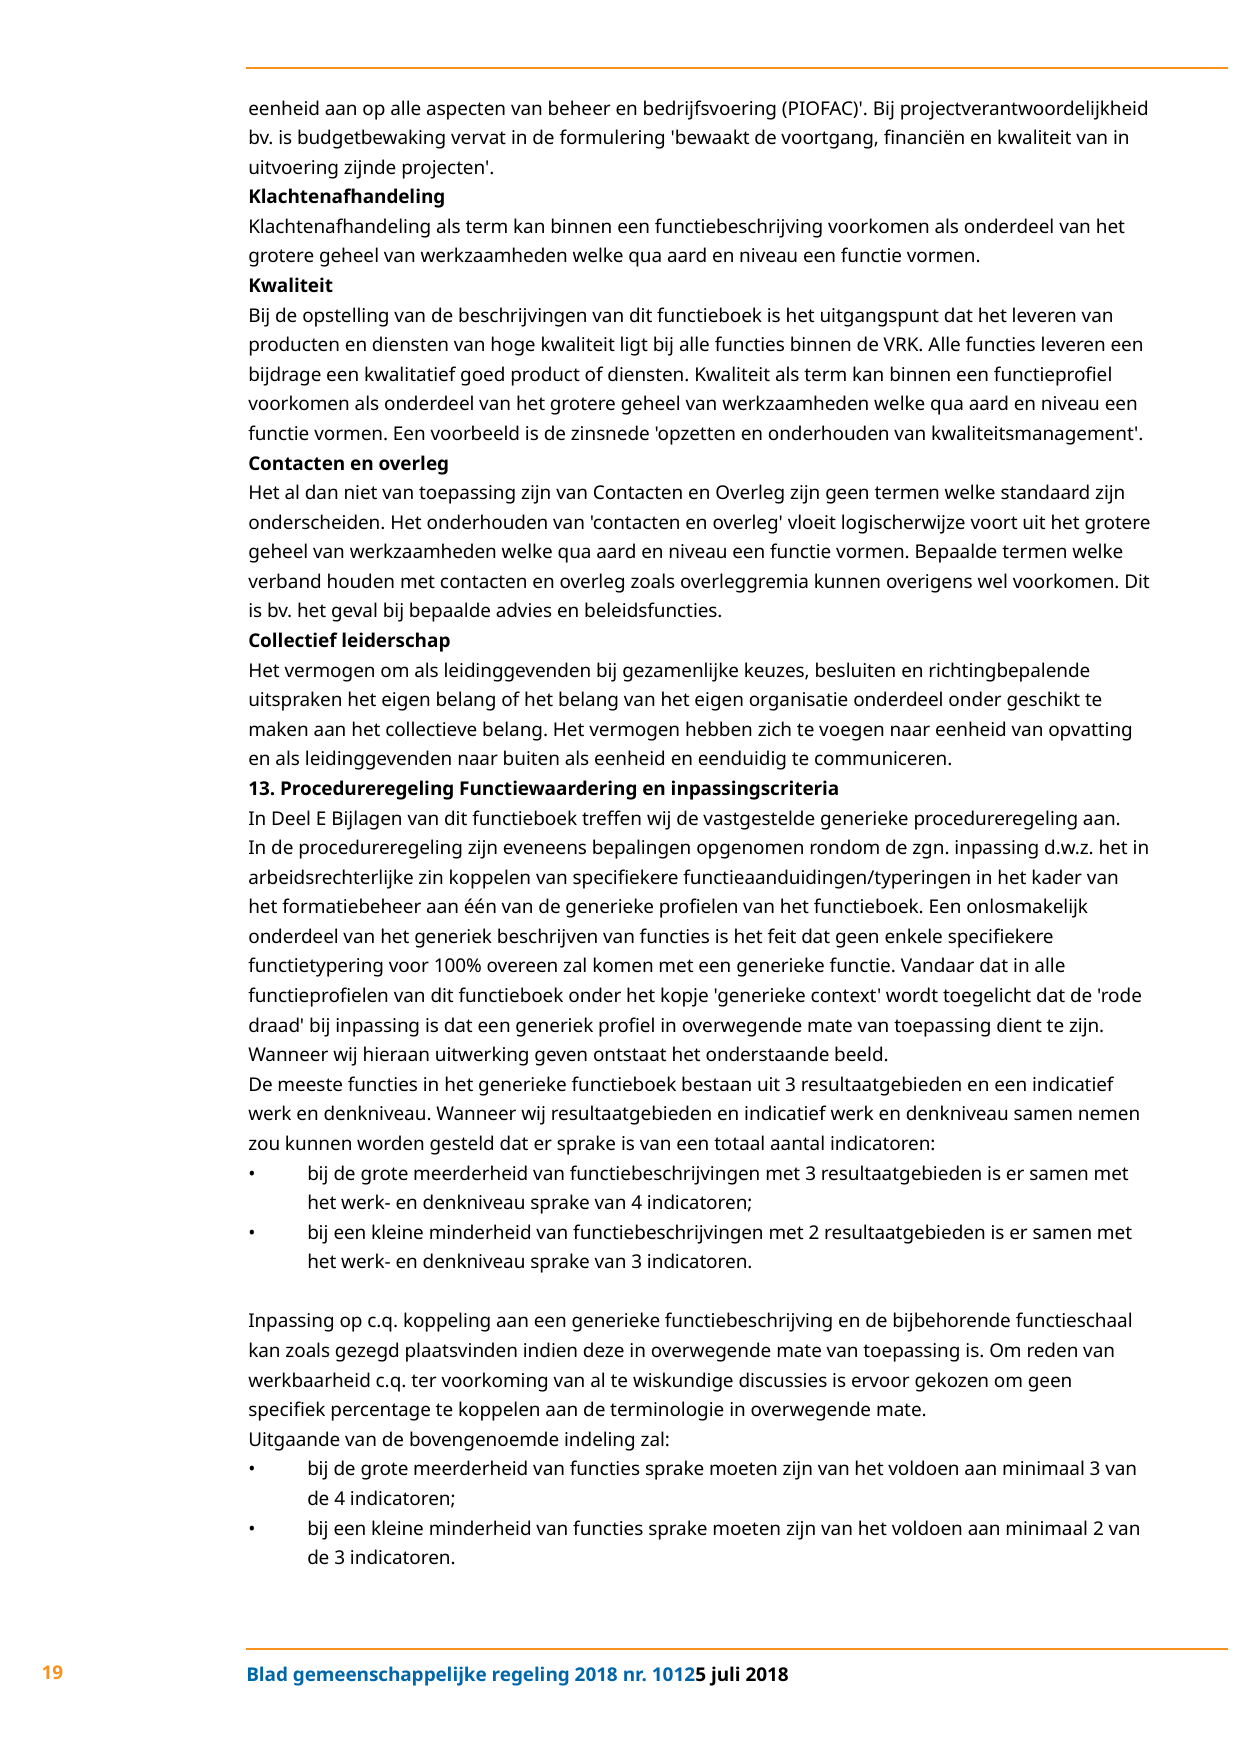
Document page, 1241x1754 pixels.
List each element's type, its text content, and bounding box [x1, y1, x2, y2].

text Het al dan niet van toepassing zijn van Contacten en Overleg zijn geen termen welke standaard zijn onderscheiden. Het onderhouden van 'contacten en overleg' vloeit logischerwijze voort uit het grotere geheel van werkzaamheden welke qua aard en niveau een functie vormen. Bepaalde termen welke verband houden met contacten en overleg zoals overleggremia kunnen overigens wel voorkomen. Dit is bv. het geval bij bepaalde advies en beleidsfuncties. [248, 479, 1152, 623]
text Contacten en overleg [248, 450, 1152, 476]
list bij de grote meerderheid van functiebeschrijvingen met 3 resultaatgebieden is er samen met het werk- en denkniveau sprake van 4 indicatoren; [248, 1160, 1152, 1215]
text eenheid aan op alle aspecten van beheer en bedrijfsvoering (PIOFAC)'. Bij projectverantwoordelijkheid bv. is budgetbewaking vervat in de formulering 'bewaakt de voortgang, financiën en kwaliteit van in uitvoering zijnde projecten'. [248, 95, 1152, 180]
text Uitgaande van de bovengenoemde indeling zal: [248, 1426, 1152, 1452]
text Klachtenafhandeling als term kan binnen een functiebeschrijving voorkomen als onderdeel van het grotere geheel van werkzaamheden welke qua aard en niveau een functie vormen. [248, 213, 1152, 268]
list bij een kleine minderheid van functies sprake moeten zijn van het voldoen aan minimaal 2 van de 3 indicatoren. [248, 1515, 1152, 1570]
picture [41, 47, 231, 172]
text In de procedureregeling zijn eveneens bepalingen opgenomen rondom de zgn. inpassing d.w.z. het in arbeidsrechterlijke zin koppelen van specifiekere functieaanduidingen/typeringen in het kader van het formatiebeheer aan één van de generieke profielen van het functieboek. Een onlosmakelijk onderdeel van het generiek beschrijven van functies is het feit dat geen enkele specifiekere functietypering voor 100% overeen zal komen met een generieke functie. Vandaar dat in alle functieprofielen van dit functieboek onder het kopje 'generieke context' wordt toegelicht dat de 'rode draad' bij inpassing is dat een generiek profiel in overwegende mate van toepassing dient te zijn. Wanneer wij hieraan uitwerking geven ontstaat het onderstaande beeld. [248, 834, 1152, 1067]
text In Deel E Bijlagen van dit functieboek treffen wij de vastgestelde generieke procedureregeling aan. [248, 805, 1152, 831]
text Klachtenafhandeling [248, 183, 1152, 209]
text De meeste functies in het generieke functieboek bestaan uit 3 resultaatgebieden en een indicatief werk en denkniveau. Wanneer wij resultaatgebieden en indicatief werk en denkniveau samen nemen zou kunnen worden gesteld dat er sprake is van een totaal aantal indicatoren: [248, 1071, 1152, 1156]
list bij de grote meerderheid van functies sprake moeten zijn van het voldoen aan minimaal 3 van de 4 indicatoren; [248, 1456, 1152, 1511]
text Het vermogen om als leidinggevenden bij gezamenlijke keuzes, besluiten en richtingbepalende uitspraken het eigen belang of het belang van het eigen organisatie onderdeel onder geschikt te maken aan het collectieve belang. Het vermogen hebben zich te voegen naar eenheid van opvatting en als leidinggevenden naar buiten als eenheid en eenduidig te communiceren. [248, 657, 1152, 771]
text 13. Procedureregeling Functiewaardering en inpassingscriteria [248, 775, 1152, 801]
text Collectief leiderschap [248, 627, 1152, 653]
list bij een kleine minderheid van functiebeschrijvingen met 2 resultaatgebieden is er samen met het werk- en denkniveau sprake van 3 indicatoren. [248, 1219, 1152, 1274]
text Inpassing op c.q. koppeling aan een generieke functiebeschrijving en de bijbehorende functieschaal kan zoals gezegd plaatsvinden indien deze in overwegende mate van toepassing is. Om reden van werkbaarheid c.q. ter voorkoming van al te wiskundige discussies is ervoor gekozen om geen specifiek percentage te koppelen aan de terminologie in overwegende mate. [248, 1308, 1152, 1422]
text Kwaliteit [248, 272, 1152, 298]
text Bij de opstelling van de beschrijvingen van dit functieboek is het uitgangspunt dat het leveren van producten en diensten van hoge kwaliteit ligt bij alle functies binnen de VRK. Alle functies leveren een bijdrage een kwalitatief goed product of diensten. Kwaliteit als term kan binnen een functieprofiel voorkomen als onderdeel van het grotere geheel van werkzaamheden welke qua aard en niveau een functie vormen. Een voorbeeld is de zinsnede 'opzetten en onderhouden van kwaliteitsmanagement'. [248, 302, 1152, 446]
